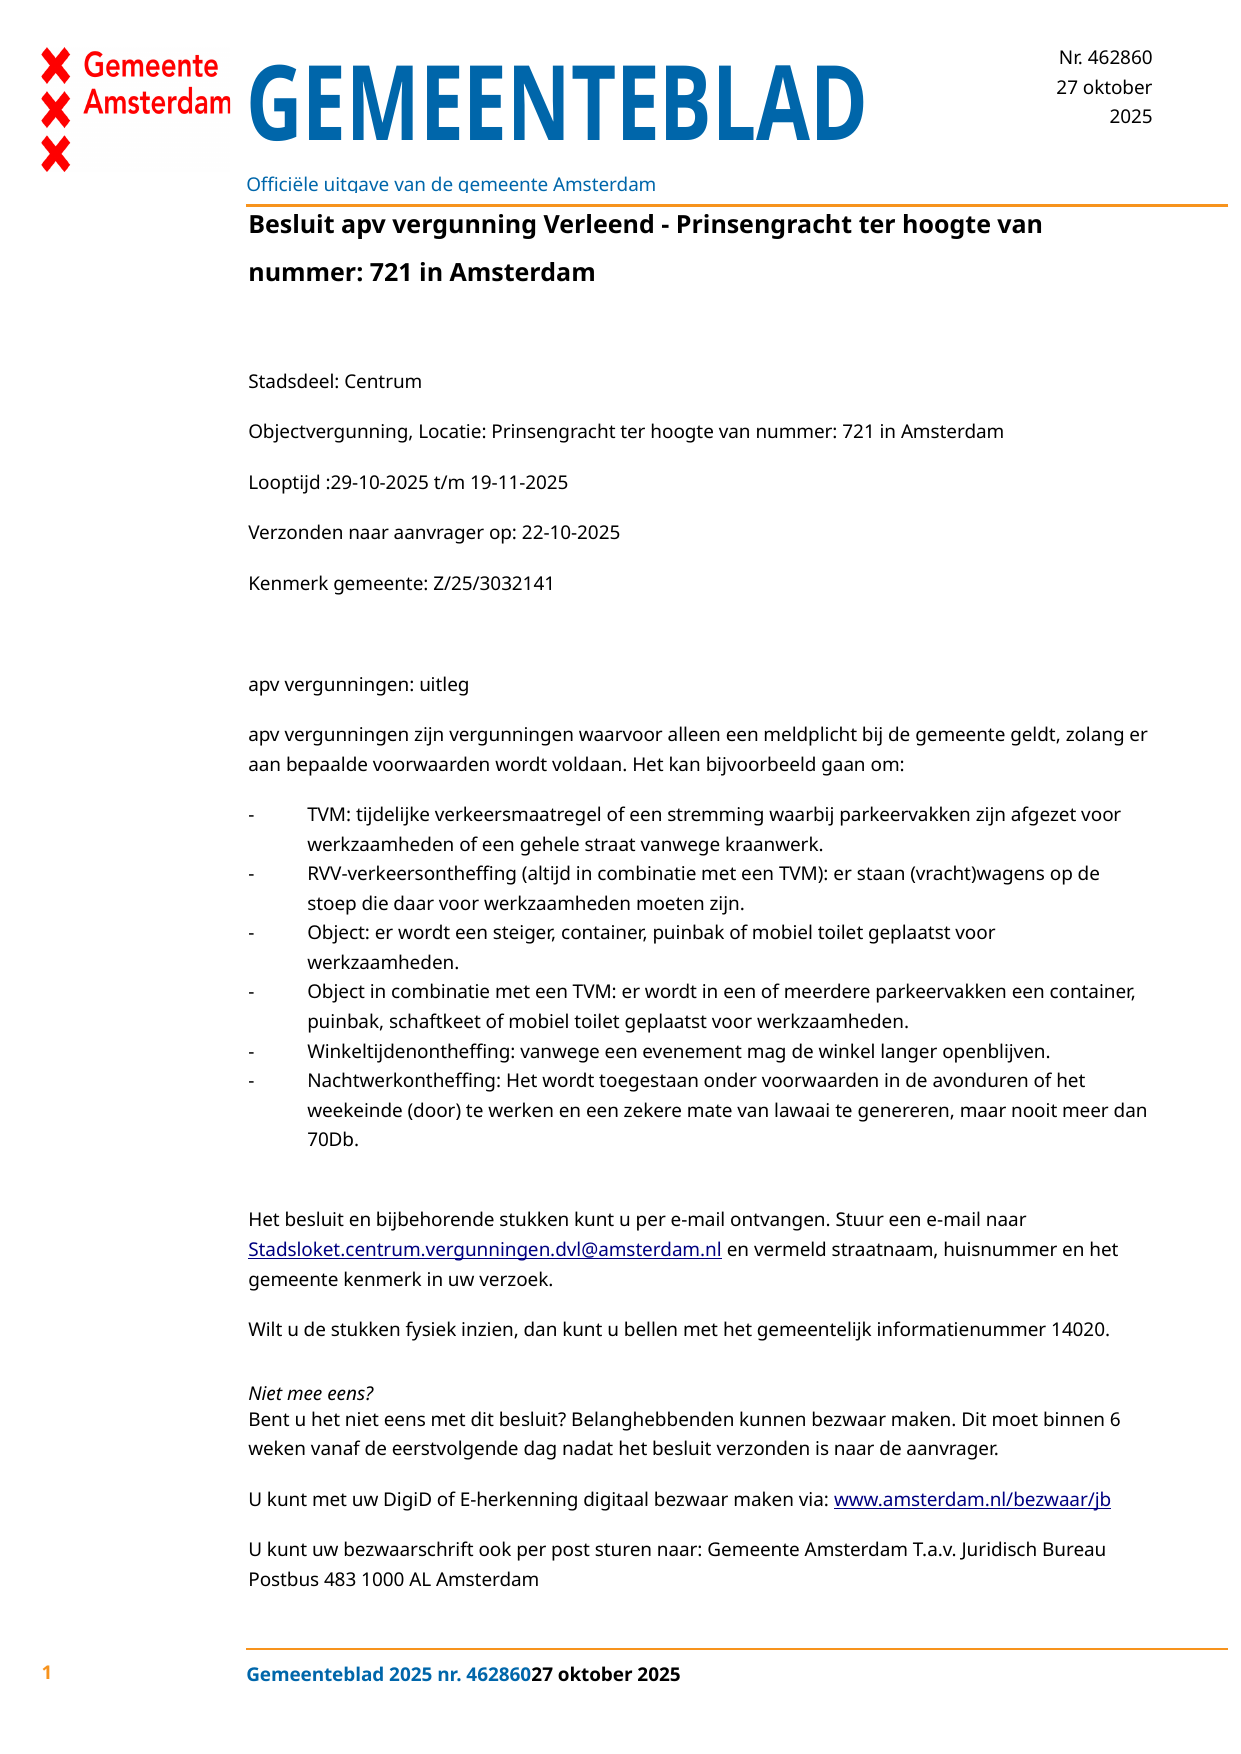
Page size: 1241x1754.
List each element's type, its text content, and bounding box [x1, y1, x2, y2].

list Object: er wordt een steiger, container, puinbak of mobiel toilet geplaatst voor werkzaamheden. [248, 919, 1152, 975]
text U kunt uw bezwaarschrift ook per post sturen naar: Gemeente Amsterdam T.a.v. Juridisch Bureau Postbus 483 1000 AL Amsterdam [248, 1536, 1152, 1592]
text Verzonden naar aanvrager op: 22-10-2025 [248, 519, 1152, 545]
list TVM: tijdelijke verkeersmaatregel of een stremming waarbij parkeervakken zijn afgezet voor werkzaamheden of een gehele straat vanwege kraanwerk. [248, 801, 1152, 857]
list Nachtwerkontheffing: Het wordt toegestaan onder voorwaarden in de avonduren of het weekeinde (door) te werken en een zekere mate van lawaai te genereren, maar nooit meer dan 70Db. [248, 1067, 1152, 1152]
text Objectvergunning, Locatie: Prinsengracht ter hoogte van nummer: 721 in Amsterdam [248, 419, 1152, 444]
text U kunt met uw DigiD of E-herkenning digitaal bezwaar maken via: www.amsterdam.nl/bezwaar/jb [248, 1486, 1152, 1512]
text apv vergunningen: uitleg [248, 671, 1152, 697]
text Kenmerk gemeente: Z/25/3032141 [248, 570, 1152, 596]
text Besluit apv vergunning Verleend - Prinsengracht ter hoogte van nummer: 721 in Amsterdam [248, 207, 1152, 288]
text Niet mee eens? [248, 1380, 1152, 1406]
text Het besluit en bijbehorende stukken kunt u per e-mail ontvangen. Stuur een e-mail naar Stadsloket.centrum.vergunningen.dvl@amsterdam.nl en vermeld straatnaam, huisnummer en het gemeente kenmerk in uw verzoek. [248, 1207, 1152, 1292]
list Winkeltijdenontheffing: vanwege een evenement mag de winkel langer openblijven. [248, 1038, 1152, 1064]
text Looptijd :29-10-2025 t/m 19-11-2025 [248, 469, 1152, 495]
text Stadsdeel: Centrum [248, 368, 1152, 394]
text Wilt u de stukken fysiek inzien, dan kunt u bellen met het gemeentelijk informatienummer 14020. [248, 1316, 1152, 1342]
list RVV-verkeersontheffing (altijd in combinatie met een TVM): er staan (vracht)wagens op de stoep die daar voor werkzaamheden moeten zijn. [248, 860, 1152, 916]
text apv vergunningen zijn vergunningen waarvoor alleen een meldplicht bij de gemeente geldt, zolang er aan bepaalde voorwaarden wordt voldaan. Het kan bijvoorbeeld gaan om: [248, 721, 1152, 777]
text Bent u het niet eens met dit besluit? Belanghebbenden kunnen bezwaar maken. Dit moet binnen 6 weken vanaf de eerstvolgende dag nadat het besluit verzonden is naar de aanvrager. [248, 1406, 1152, 1461]
list Object in combinatie met een TVM: er wordt in een of meerdere parkeervakken een container, puinbak, schaftkeet of mobiel toilet geplaatst voor werkzaamheden. [248, 979, 1152, 1034]
picture [41, 47, 231, 172]
